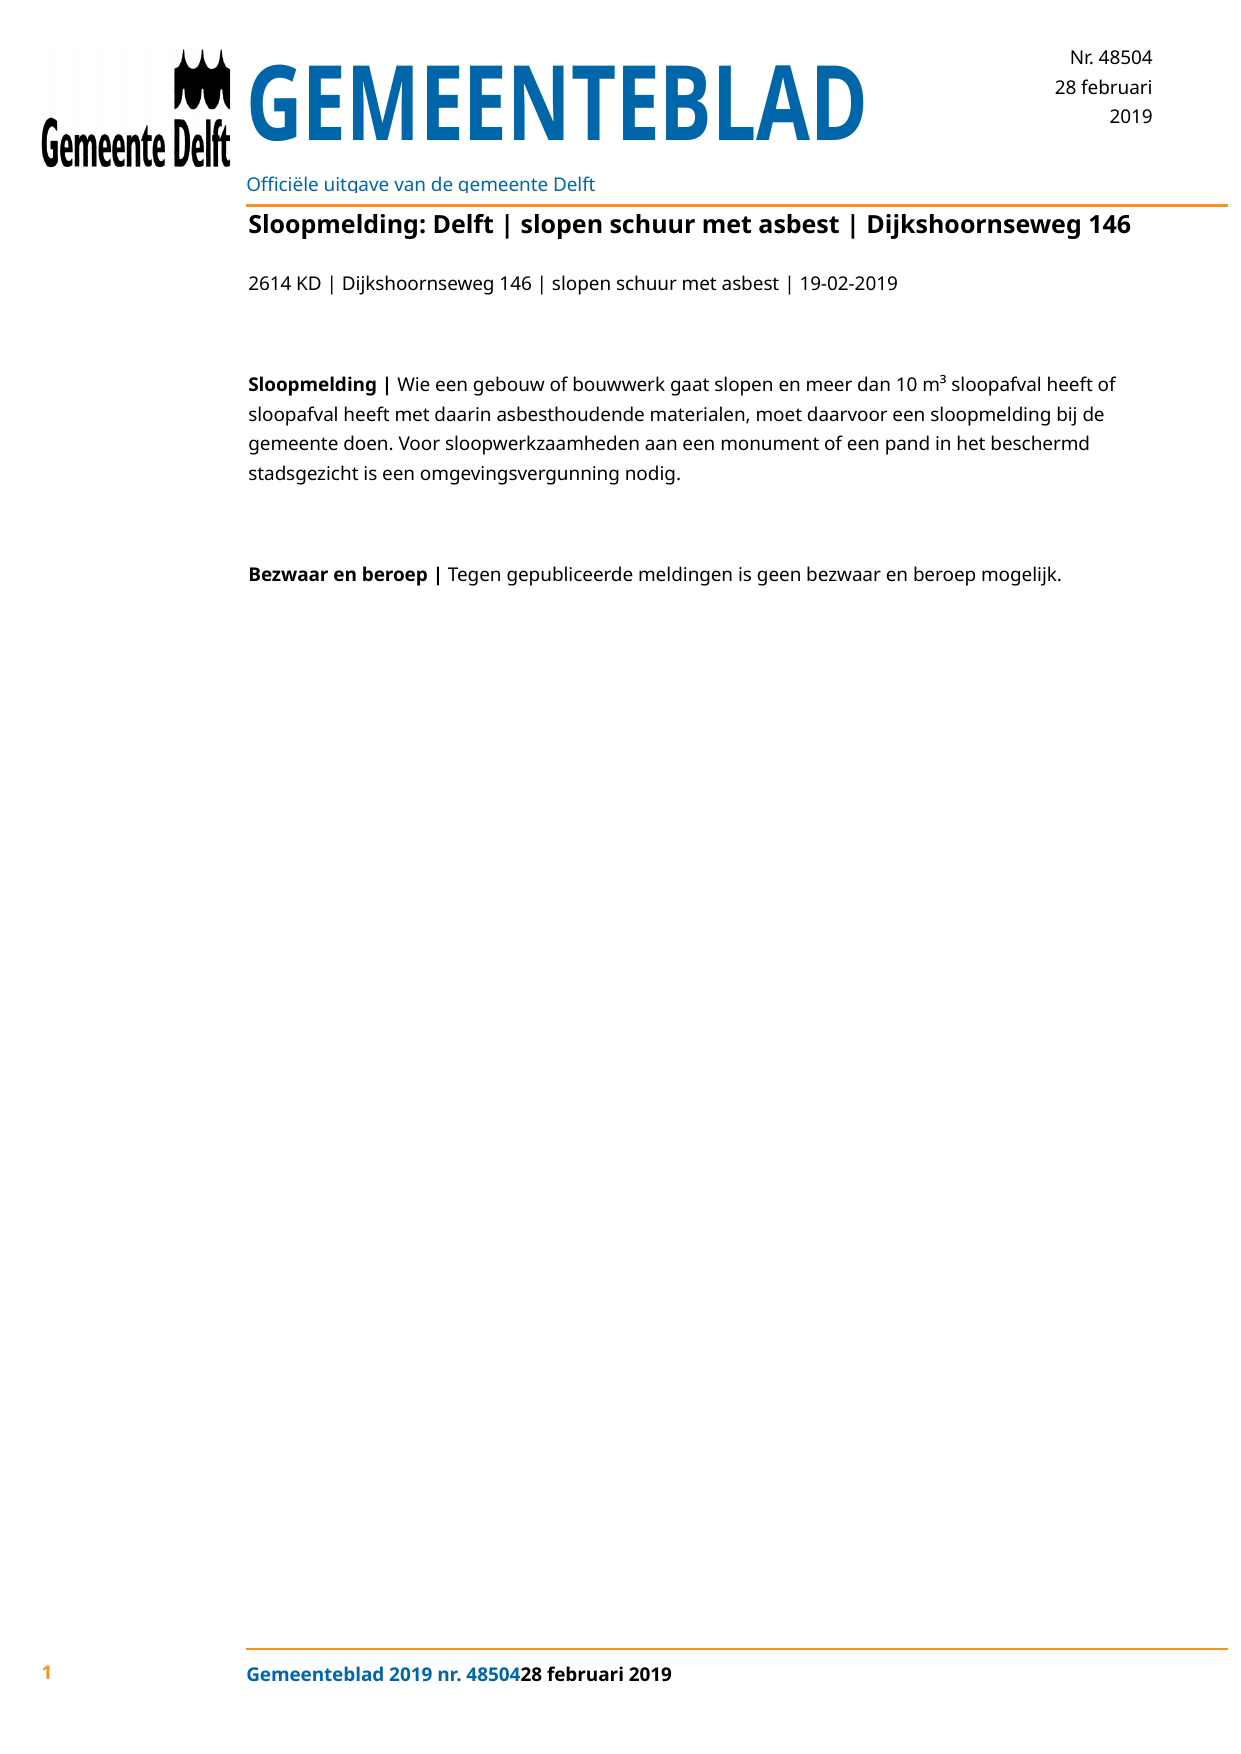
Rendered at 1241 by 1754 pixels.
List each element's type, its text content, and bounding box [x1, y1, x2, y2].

text Sloopmelding: Delft | slopen schuur met asbest | Dijkshoornseweg 146 [248, 207, 1152, 241]
text 2614 KD | Dijkshoornseweg 146 | slopen schuur met asbest | 19-02-2019 [248, 270, 1152, 296]
picture [41, 47, 231, 172]
text Sloopmelding | Wie een gebouw of bouwwerk gaat slopen en meer dan 10 m³ sloopafval heeft of sloopafval heeft met daarin asbesthoudende materialen, moet daarvoor een sloopmelding bij de gemeente doen. Voor sloopwerkzaamheden aan een monument of een pand in het beschermd stadsgezicht is een omgevingsvergunning nodig. [248, 371, 1152, 486]
text Bezwaar en beroep | Tegen gepubliceerde meldingen is geen bezwaar en beroep mogelijk. [248, 561, 1152, 586]
